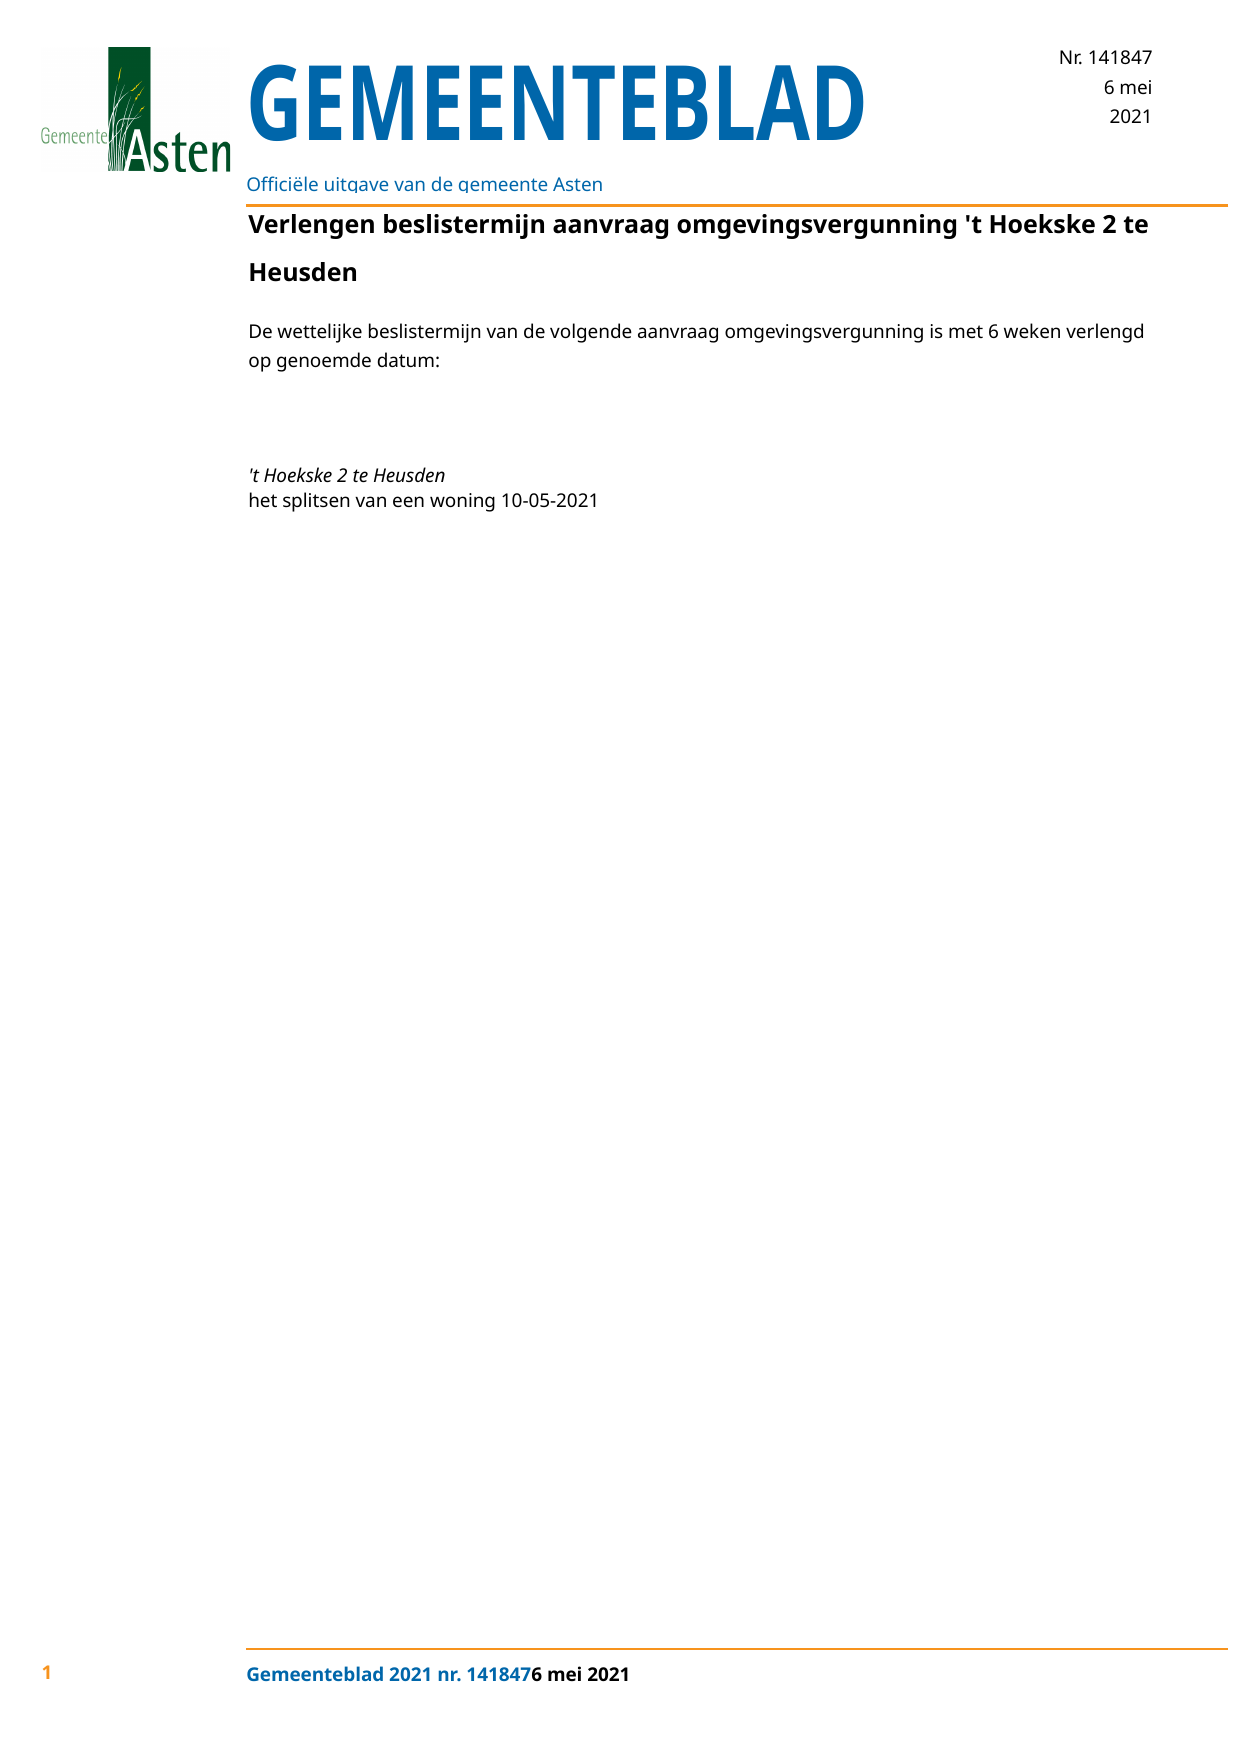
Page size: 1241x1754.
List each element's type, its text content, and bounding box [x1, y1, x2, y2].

picture [41, 47, 231, 172]
text De wettelijke beslistermijn van de volgende aanvraag omgevingsvergunning is met 6 weken verlengd op genoemde datum: [248, 318, 1152, 373]
text 't Hoekske 2 te Heusden [248, 462, 1152, 488]
text het splitsen van een woning 10-05-2021 [248, 488, 1152, 513]
text Verlengen beslistermijn aanvraag omgevingsvergunning 't Hoekske 2 te Heusden [248, 207, 1152, 288]
